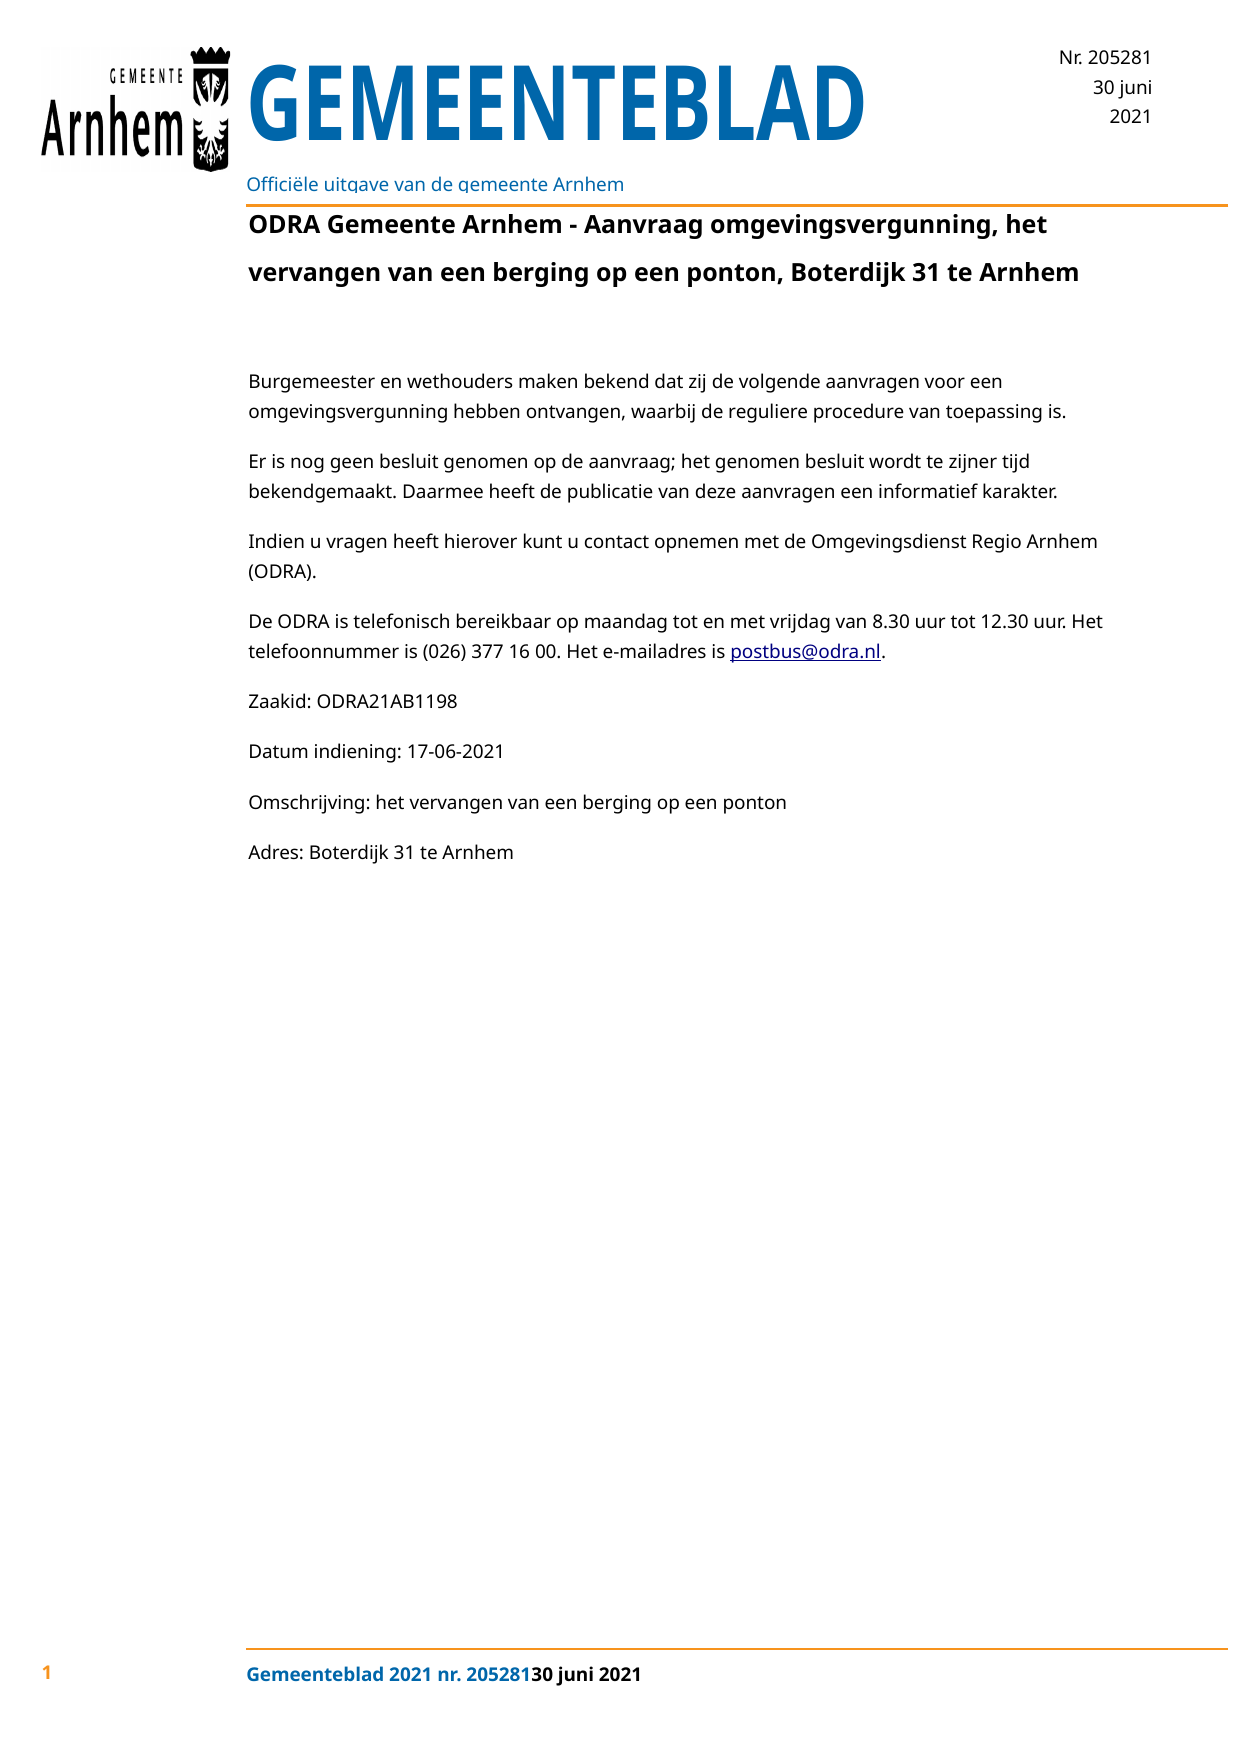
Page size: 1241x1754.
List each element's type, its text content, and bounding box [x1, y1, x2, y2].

text Zaakid: ODRA21AB1198 [248, 688, 1152, 714]
text Indien u vragen heeft hierover kunt u contact opnemen met de Omgevingsdienst Regio Arnhem (ODRA). [248, 528, 1152, 584]
text Burgemeester en wethouders maken bekend dat zij de volgende aanvragen voor een omgevingsvergunning hebben ontvangen, waarbij de reguliere procedure van toepassing is. [248, 368, 1152, 424]
text Adres: Boterdijk 31 te Arnhem [248, 839, 1152, 865]
picture [41, 47, 231, 172]
text Datum indiening: 17-06-2021 [248, 739, 1152, 764]
text ODRA Gemeente Arnhem - Aanvraag omgevingsvergunning, het vervangen van een berging op een ponton, Boterdijk 31 te Arnhem [248, 207, 1152, 288]
text De ODRA is telefonisch bereikbaar op maandag tot en met vrijdag van 8.30 uur tot 12.30 uur. Het telefoonnummer is (026) 377 16 00. Het e-mailadres is postbus@odra.nl. [248, 608, 1152, 664]
text Omschrijving: het vervangen van een berging op een ponton [248, 789, 1152, 815]
text Er is nog geen besluit genomen op de aanvraag; het genomen besluit wordt te zijner tijd bekendgemaakt. Daarmee heeft de publicatie van deze aanvragen een informatief karakter. [248, 448, 1152, 504]
